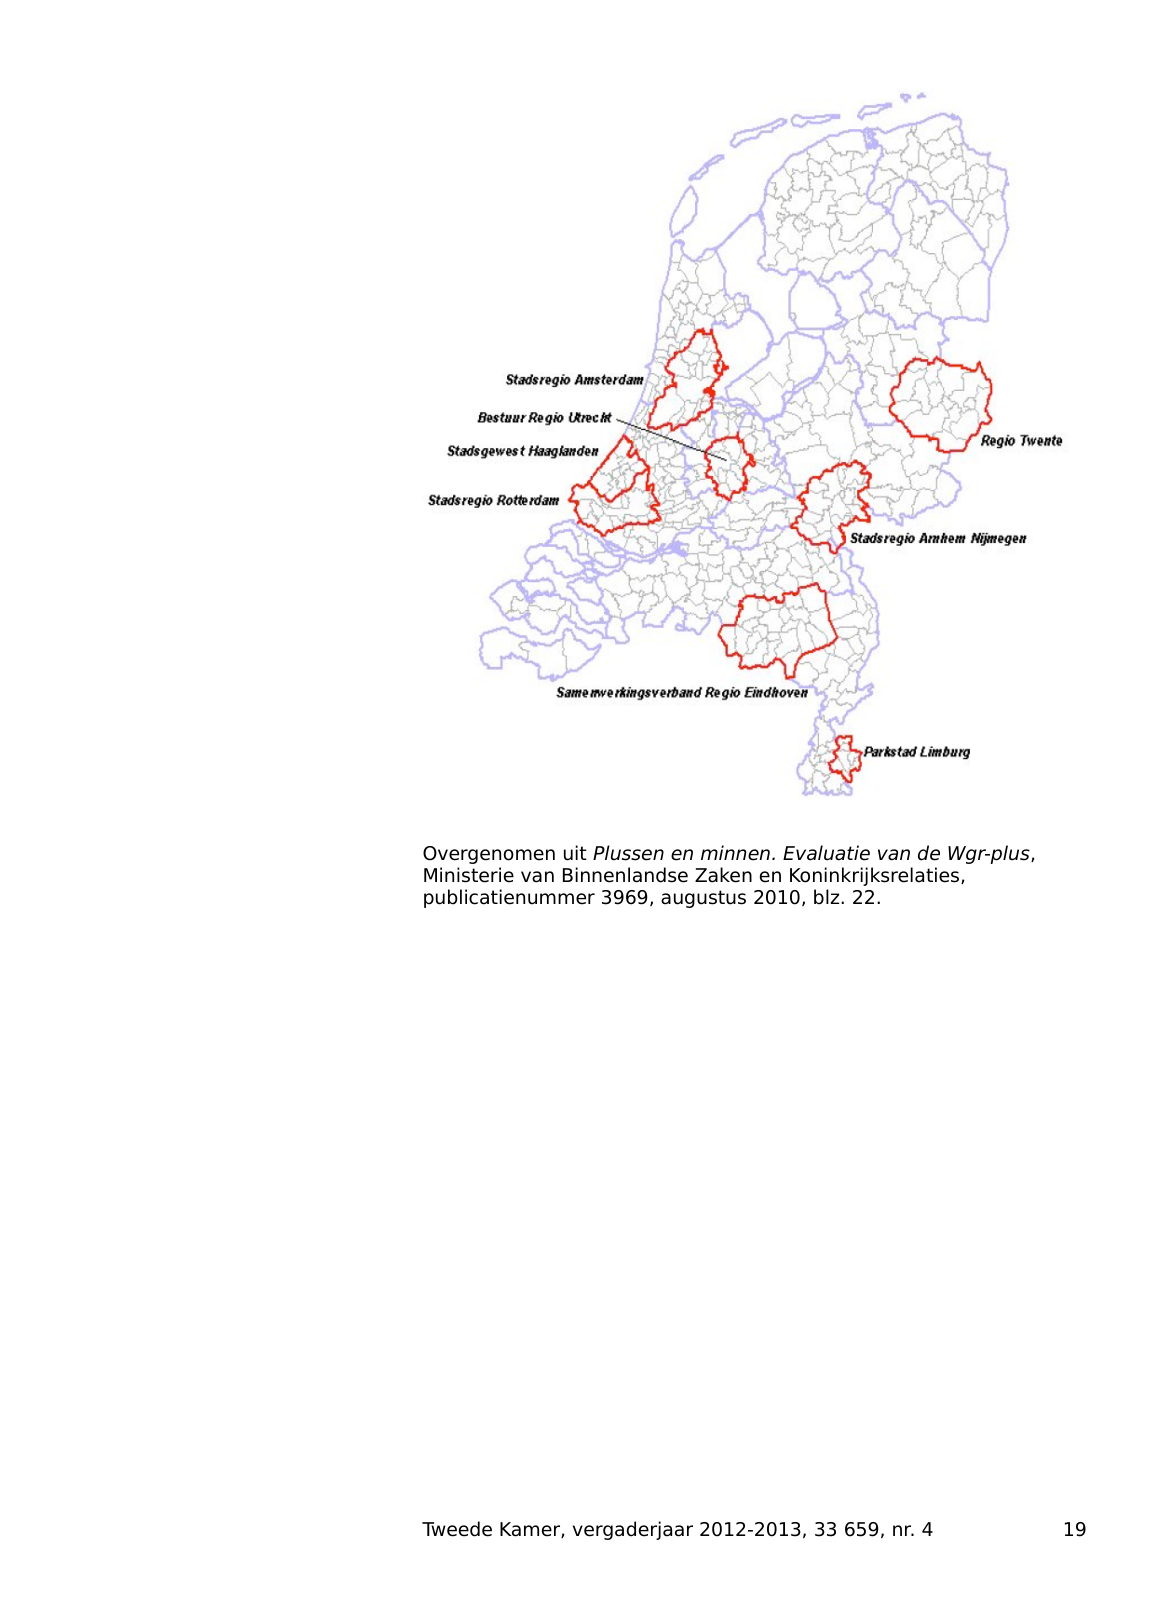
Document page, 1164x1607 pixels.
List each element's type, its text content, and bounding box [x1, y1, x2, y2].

picture [422, 84, 1072, 799]
text Overgenomen uit Plussen en minnen. Evaluatie van de Wgr-plus, Ministerie van Binnenlandse Zaken en Koninkrijksrelaties, publicatienummer 3969, augustus 2010, blz. 22. [422, 843, 1087, 909]
